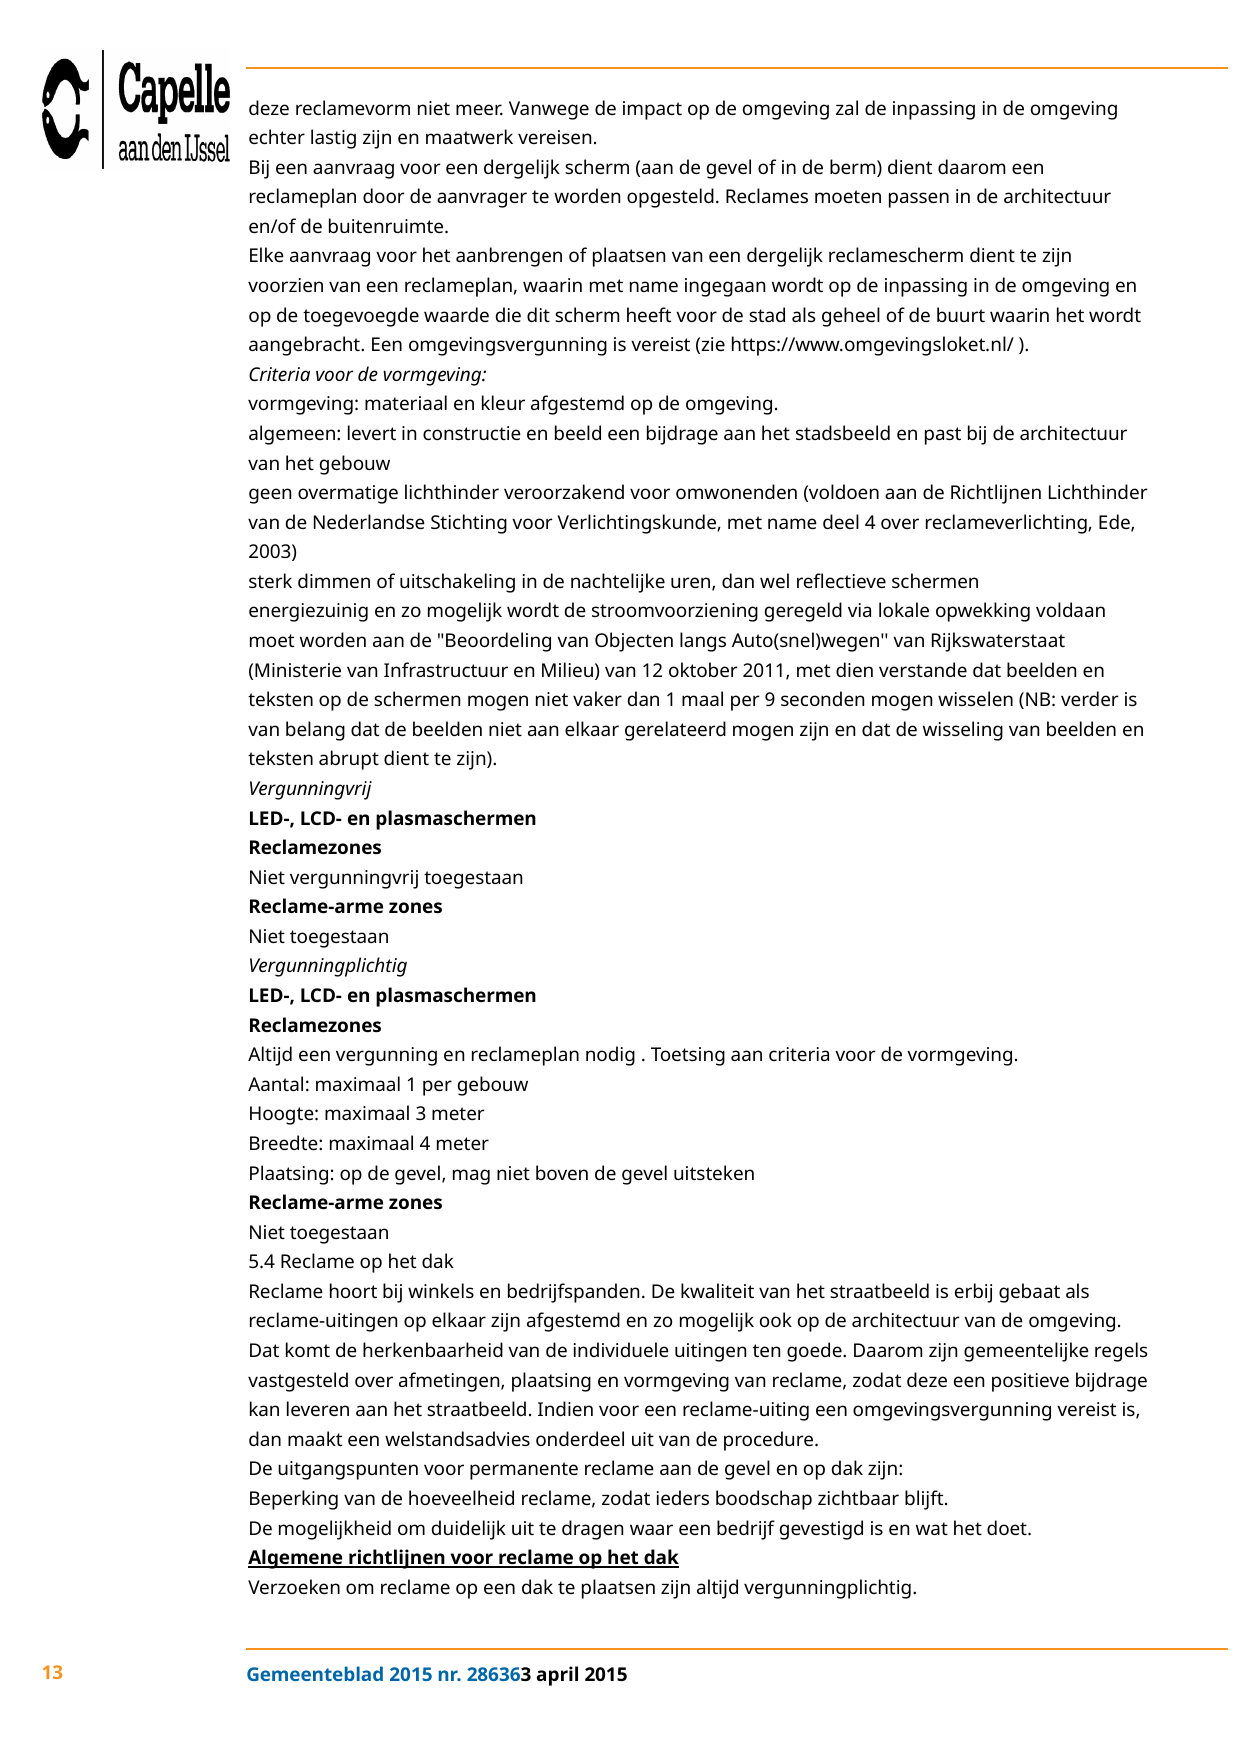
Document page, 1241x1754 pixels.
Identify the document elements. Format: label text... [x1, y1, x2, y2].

text Vergunningplichtig [248, 953, 1152, 978]
text energiezuinig en zo mogelijk wordt de stroomvoorziening geregeld via lokale opwekking voldaan moet worden aan de "Beoordeling van Objecten langs Auto(snel)wegen'' van Rijkswaterstaat (Ministerie van Infrastructuur en Milieu) van 12 oktober 2011, met dien verstande dat beelden en teksten op de schermen mogen niet vaker dan 1 maal per 9 seconden mogen wisselen (NB: verder is van belang dat de beelden niet aan elkaar gerelateerd mogen zijn en dat de wisseling van beelden en teksten abrupt dient te zijn). [248, 598, 1152, 771]
text Altijd een vergunning en reclameplan nodig . Toetsing aan criteria voor de vormgeving. [248, 1041, 1152, 1067]
text sterk dimmen of uitschakeling in de nachtelijke uren, dan wel reflectieve schermen [248, 568, 1152, 594]
text Aantal: maximaal 1 per gebouw [248, 1071, 1152, 1097]
picture [41, 47, 231, 172]
text Breedte: maximaal 4 meter [248, 1130, 1152, 1156]
text Criteria voor de vormgeving: [248, 361, 1152, 387]
text Niet vergunningvrij toegestaan [248, 864, 1152, 890]
text Reclamezones [248, 834, 1152, 860]
text Elke aanvraag voor het aanbrengen of plaatsen van een dergelijk reclamescherm dient te zijn voorzien van een reclameplan, waarin met name ingegaan wordt op de inpassing in de omgeving en op de toegevoegde waarde die dit scherm heeft voor de stad als geheel of de buurt waarin het wordt aangebracht. Een omgevingsvergunning is vereist (zie https://www.omgevingsloket.nl/ ). [248, 243, 1152, 357]
text Dat komt de herkenbaarheid van de individuele uitingen ten goede. Daarom zijn gemeentelijke regels vastgesteld over afmetingen, plaatsing en vormgeving van reclame, zodat deze een positieve bijdrage kan leveren aan het straatbeeld. Indien voor een reclame-uiting een omgevingsvergunning vereist is, dan maakt een welstandsadvies onderdeel uit van de procedure. [248, 1337, 1152, 1452]
text LED-, LCD- en plasmaschermen [248, 982, 1152, 1008]
text 5.4 Reclame op het dak [248, 1248, 1152, 1274]
text Vergunningvrij [248, 775, 1152, 801]
text Reclame hoort bij winkels en bedrijfspanden. De kwaliteit van het straatbeeld is erbij gebaat als [248, 1278, 1152, 1304]
text Verzoeken om reclame op een dak te plaatsen zijn altijd vergunningplichtig. [248, 1574, 1152, 1600]
text Reclame-arme zones [248, 1189, 1152, 1215]
text algemeen: levert in constructie en beeld een bijdrage aan het stadsbeeld en past bij de architectuur van het gebouw [248, 420, 1152, 476]
text Bij een aanvraag voor een dergelijk scherm (aan de gevel of in de berm) dient daarom een reclameplan door de aanvrager te worden opgesteld. Reclames moeten passen in de architectuur en/of de buitenruimte. [248, 154, 1152, 239]
text geen overmatige lichthinder veroorzakend voor omwonenden (voldoen aan de Richtlijnen Lichthinder van de Nederlandse Stichting voor Verlichtingskunde, met name deel 4 over reclameverlichting, Ede, 2003) [248, 479, 1152, 564]
text Hoogte: maximaal 3 meter [248, 1101, 1152, 1126]
text De mogelijkheid om duidelijk uit te dragen waar een bedrijf gevestigd is en wat het doet. [248, 1515, 1152, 1541]
text reclame-uitingen op elkaar zijn afgestemd en zo mogelijk ook op de architectuur van de omgeving. [248, 1308, 1152, 1333]
text Reclame-arme zones [248, 893, 1152, 919]
text Beperking van de hoeveelheid reclame, zodat ieders boodschap zichtbaar blijft. [248, 1485, 1152, 1511]
text Niet toegestaan [248, 1219, 1152, 1245]
text De uitgangspunten voor permanente reclame aan de gevel en op dak zijn: [248, 1456, 1152, 1481]
text deze reclamevorm niet meer. Vanwege de impact op de omgeving zal de inpassing in de omgeving echter lastig zijn en maatwerk vereisen. [248, 95, 1152, 150]
text Algemene richtlijnen voor reclame op het dak [248, 1544, 1152, 1570]
text Niet toegestaan [248, 923, 1152, 949]
text vormgeving: materiaal en kleur afgestemd op de omgeving. [248, 391, 1152, 416]
text LED-, LCD- en plasmaschermen [248, 805, 1152, 831]
text Plaatsing: op de gevel, mag niet boven de gevel uitsteken [248, 1160, 1152, 1186]
text Reclamezones [248, 1012, 1152, 1038]
